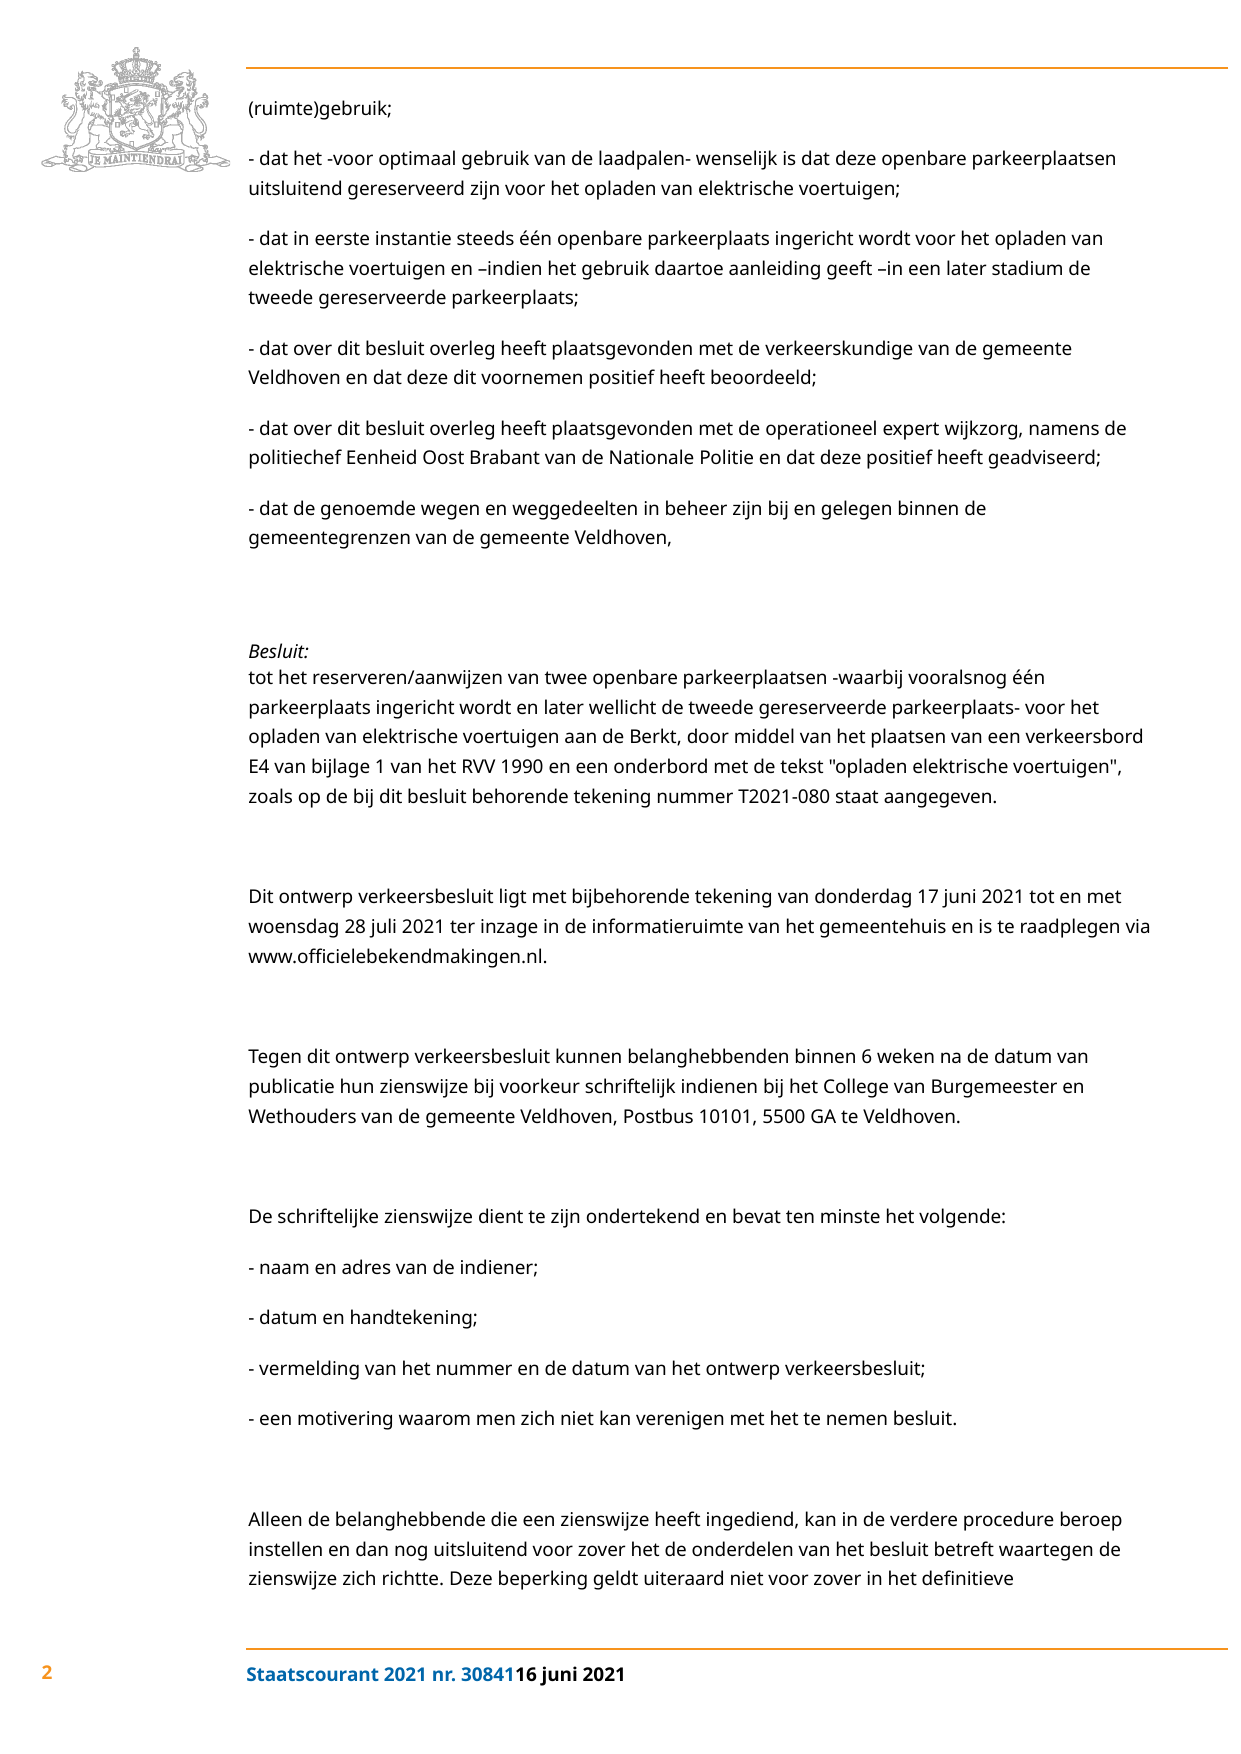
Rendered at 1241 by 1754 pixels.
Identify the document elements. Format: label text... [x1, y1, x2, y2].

text - dat in eerste instantie steeds één openbare parkeerplaats ingericht wordt voor het opladen van elektrische voertuigen en –indien het gebruik daartoe aanleiding geeft –in een later stadium de tweede gereserveerde parkeerplaats; [248, 225, 1152, 310]
text - naam en adres van de indiener; [248, 1254, 1152, 1280]
text - dat de genoemde wegen en weggedeelten in beheer zijn bij en gelegen binnen de gemeentegrenzen van de gemeente Veldhoven, [248, 495, 1152, 550]
text Besluit: [248, 639, 1152, 664]
picture [41, 47, 231, 172]
text - datum en handtekening; [248, 1304, 1152, 1330]
text Dit ontwerp verkeersbesluit ligt met bijbehorende tekening van donderdag 17 juni 2021 tot en met woensdag 28 juli 2021 ter inzage in de informatieruimte van het gemeentehuis en is te raadplegen via www.officielebekendmakingen.nl. [248, 884, 1152, 968]
text - een motivering waarom men zich niet kan verenigen met het te nemen besluit. [248, 1405, 1152, 1431]
text (ruimte)gebruik; [248, 95, 1152, 121]
text - dat over dit besluit overleg heeft plaatsgevonden met de operationeel expert wijkzorg, namens de politiechef Eenheid Oost Brabant van de Nationale Politie en dat deze positief heeft geadviseerd; [248, 415, 1152, 470]
text tot het reserveren/aanwijzen van twee openbare parkeerplaatsen -waarbij vooralsnog één parkeerplaats ingericht wordt en later wellicht de tweede gereserveerde parkeerplaats- voor het opladen van elektrische voertuigen aan de Berkt, door middel van het plaatsen van een verkeersbord E4 van bijlage 1 van het RVV 1990 en een onderbord met de tekst "opladen elektrische voertuigen", zoals op de bij dit besluit behorende tekening nummer T2021-080 staat aangegeven. [248, 664, 1152, 808]
text De schriftelijke zienswijze dient te zijn ondertekend en bevat ten minste het volgende: [248, 1204, 1152, 1229]
text Tegen dit ontwerp verkeersbesluit kunnen belanghebbenden binnen 6 weken na de datum van publicatie hun zienswijze bij voorkeur schriftelijk indienen bij het College van Burgemeester en Wethouders van de gemeente Veldhoven, Postbus 10101, 5500 GA te Veldhoven. [248, 1044, 1152, 1128]
text - vermelding van het nummer en de datum van het ontwerp verkeersbesluit; [248, 1355, 1152, 1381]
text - dat het -voor optimaal gebruik van de laadpalen- wenselijk is dat deze openbare parkeerplaatsen uitsluitend gereserveerd zijn voor het opladen van elektrische voertuigen; [248, 145, 1152, 201]
text Alleen de belanghebbende die een zienswijze heeft ingediend, kan in de verdere procedure beroep instellen en dan nog uitsluitend voor zover het de onderdelen van het besluit betreft waartegen de zienswijze zich richtte. Deze beperking geldt uiteraard niet voor zover in het definitieve [248, 1506, 1152, 1591]
text - dat over dit besluit overleg heeft plaatsgevonden met de verkeerskundige van de gemeente Veldhoven en dat deze dit voornemen positief heeft beoordeeld; [248, 335, 1152, 390]
